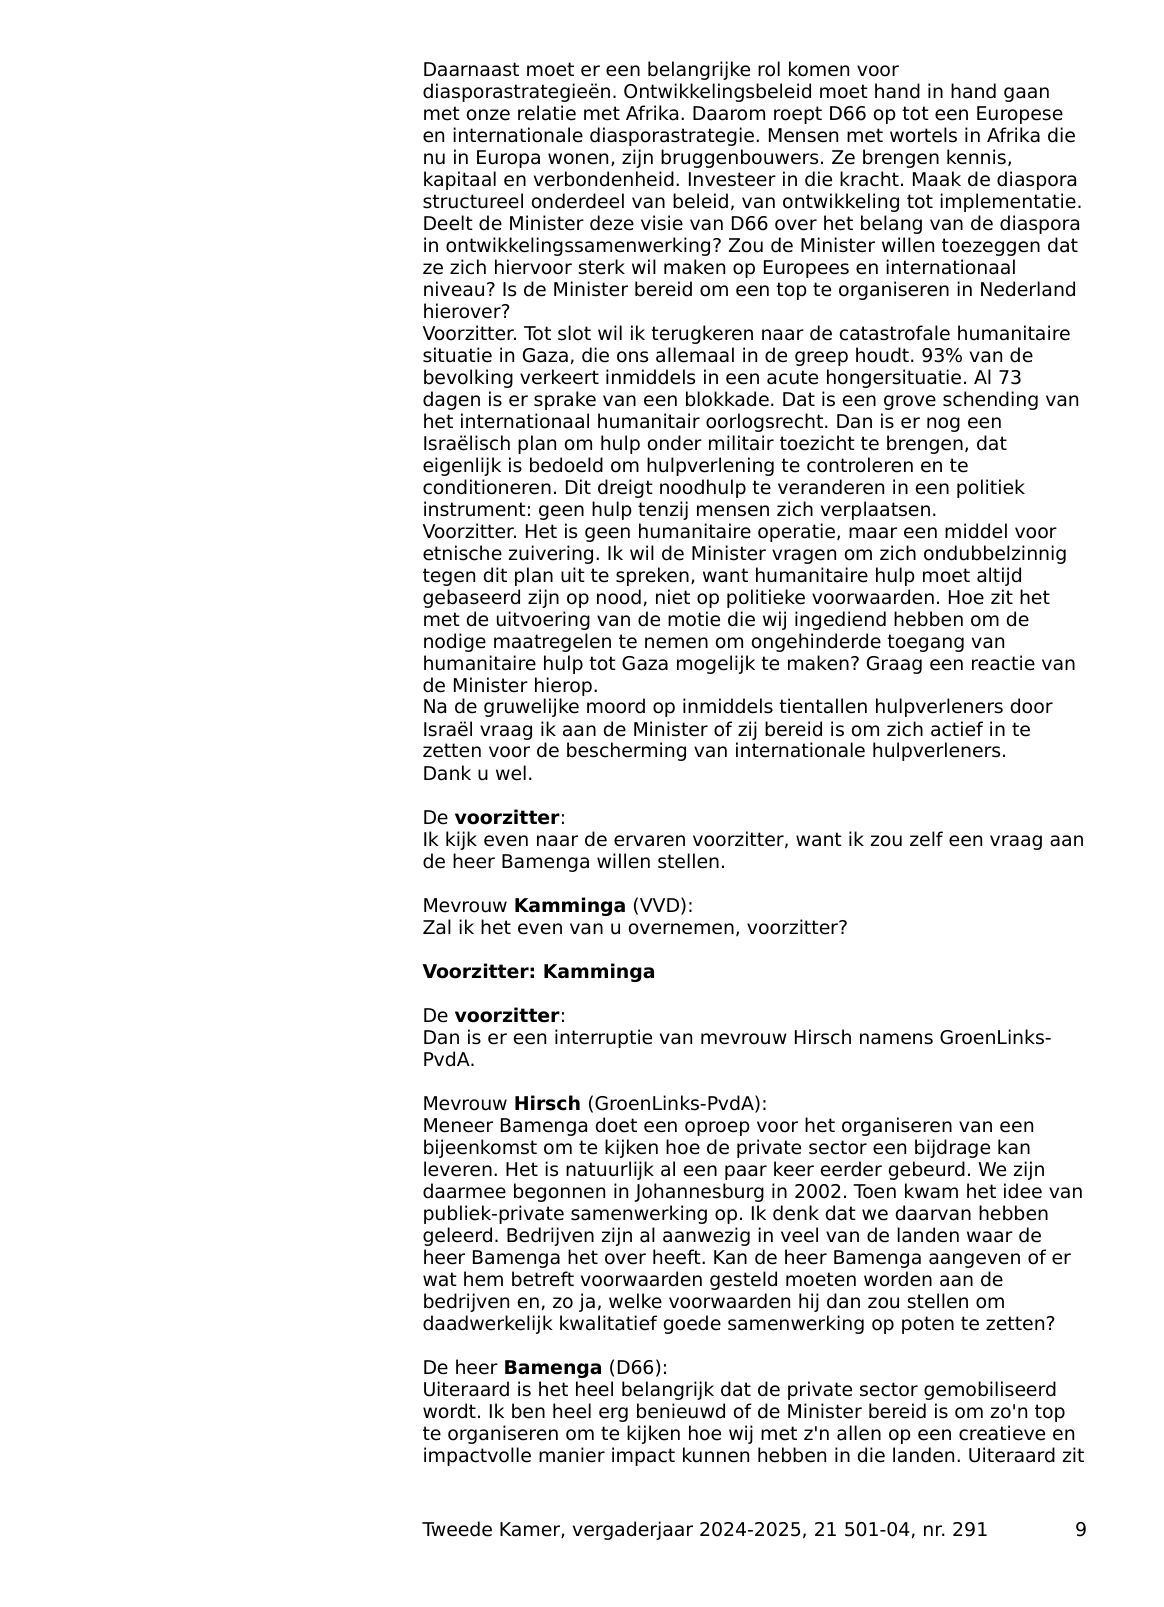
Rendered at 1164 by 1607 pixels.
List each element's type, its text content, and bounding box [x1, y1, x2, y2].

text De heer Bamenga (D66): [422, 1357, 1087, 1379]
text Voorzitter. Het is geen humanitaire operatie, maar een middel voor etnische zuivering. Ik wil de Minister vragen om zich ondubbelzinnig tegen dit plan uit te spreken, want humanitaire hulp moet altijd gebaseerd zijn op nood, niet op politieke voorwaarden. Hoe zit het met de uitvoering van de motie die wij ingediend hebben om de nodige maatregelen te nemen om ongehinderde toegang van humanitaire hulp tot Gaza mogelijk te maken? Graag een reactie van de Minister hierop. [422, 521, 1087, 696]
text Ik kijk even naar de ervaren voorzitter, want ik zou zelf een vraag aan de heer Bamenga willen stellen. [422, 828, 1087, 872]
text Mevrouw Kamminga (VVD): [422, 895, 1087, 917]
text De voorzitter: [422, 1005, 1087, 1027]
text Mevrouw Hirsch (GroenLinks-PvdA): [422, 1093, 1087, 1115]
text Meneer Bamenga doet een oproep voor het organiseren van een bijeenkomst om te kijken hoe de private sector een bijdrage kan leveren. Het is natuurlijk al een paar keer eerder gebeurd. We zijn daarmee begonnen in Johannesburg in 2002. Toen kwam het idee van publiek-private samenwerking op. Ik denk dat we daarvan hebben geleerd. Bedrijven zijn al aanwezig in veel van de landen waar de heer Bamenga het over heeft. Kan de heer Bamenga aangeven of er wat hem betreft voorwaarden gesteld moeten worden aan de bedrijven en, zo ja, welke voorwaarden hij dan zou stellen om daadwerkelijk kwalitatief goede samenwerking op poten te zetten? [422, 1115, 1087, 1335]
text De voorzitter: [422, 807, 1087, 828]
subtitle Voorzitter: Kamminga [422, 961, 1087, 983]
text Dank u wel. [422, 762, 1087, 784]
text Na de gruwelijke moord op inmiddels tientallen hulpverleners door Israël vraag ik aan de Minister of zij bereid is om zich actief in te zetten voor de bescherming van internationale hulpverleners. [422, 696, 1087, 762]
text Uiteraard is het heel belangrijk dat de private sector gemobiliseerd wordt. Ik ben heel erg benieuwd of de Minister bereid is om zo'n top te organiseren om te kijken hoe wij met z'n allen op een creatieve en impactvolle manier impact kunnen hebben in die landen. Uiteraard zit [422, 1379, 1087, 1467]
text Dan is er een interruptie van mevrouw Hirsch namens GroenLinks-PvdA. [422, 1027, 1087, 1071]
text Daarnaast moet er een belangrijke rol komen voor diasporastrategieën. Ontwikkelingsbeleid moet hand in hand gaan met onze relatie met Afrika. Daarom roept D66 op tot een Europese en internationale diasporastrategie. Mensen met wortels in Afrika die nu in Europa wonen, zijn bruggenbouwers. Ze brengen kennis, kapitaal en verbondenheid. Investeer in die kracht. Maak de diaspora structureel onderdeel van beleid, van ontwikkeling tot implementatie. Deelt de Minister deze visie van D66 over het belang van de diaspora in ontwikkelingssamenwerking? Zou de Minister willen toezeggen dat ze zich hiervoor sterk wil maken op Europees en internationaal niveau? Is de Minister bereid om een top te organiseren in Nederland hierover? [422, 59, 1087, 323]
text Zal ik het even van u overnemen, voorzitter? [422, 917, 1087, 939]
text Voorzitter. Tot slot wil ik terugkeren naar de catastrofale humanitaire situatie in Gaza, die ons allemaal in de greep houdt. 93% van de bevolking verkeert inmiddels in een acute hongersituatie. Al 73 dagen is er sprake van een blokkade. Dat is een grove schending van het internationaal humanitair oorlogsrecht. Dan is er nog een Israëlisch plan om hulp onder militair toezicht te brengen, dat eigenlijk is bedoeld om hulpverlening te controleren en te conditioneren. Dit dreigt noodhulp te veranderen in een politiek instrument: geen hulp tenzij mensen zich verplaatsen. [422, 323, 1087, 521]
